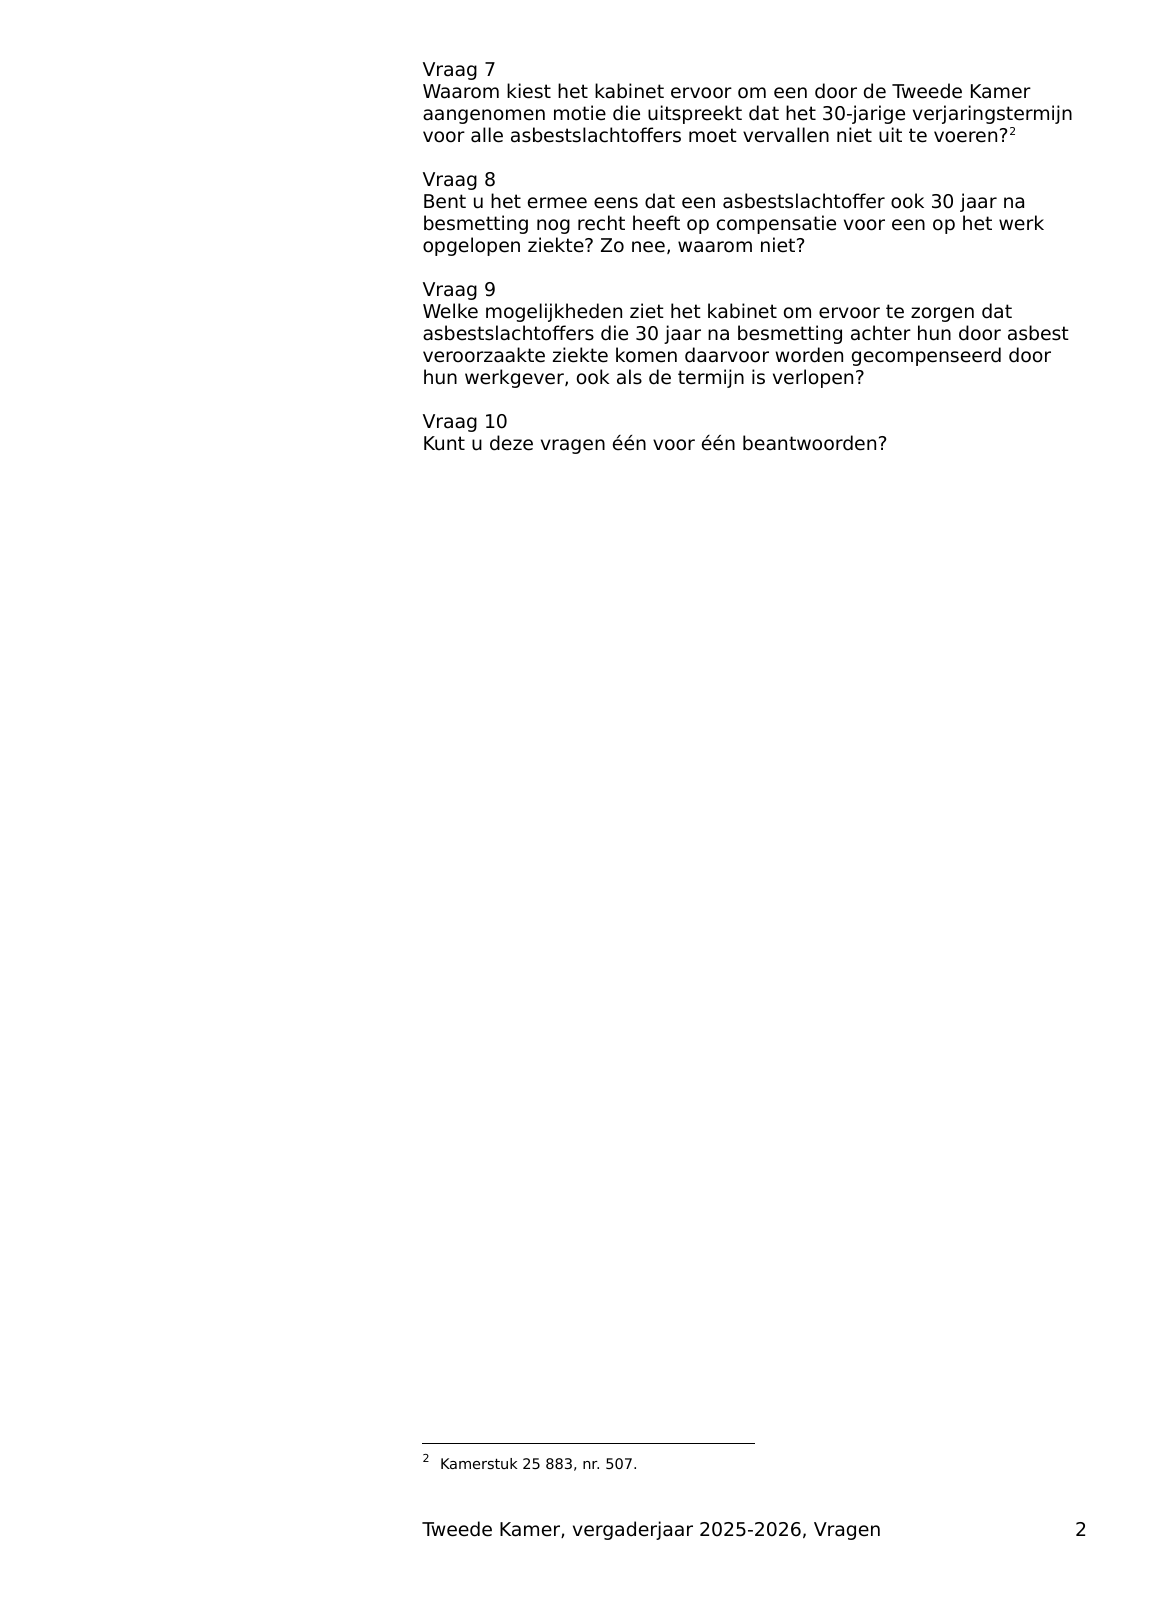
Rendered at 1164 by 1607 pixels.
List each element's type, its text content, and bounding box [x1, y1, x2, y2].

text Vraag 9 [422, 279, 1087, 301]
text Vraag 7 [422, 59, 1087, 81]
text Vraag 8 [422, 169, 1087, 191]
text Kunt u deze vragen één voor één beantwoorden? [422, 433, 1087, 455]
text Welke mogelijkheden ziet het kabinet om ervoor te zorgen dat asbestslachtoffers die 30 jaar na besmetting achter hun door asbest veroorzaakte ziekte komen daarvoor worden gecompenseerd door hun werkgever, ook als de termijn is verlopen? [422, 301, 1087, 389]
text Kamerstuk 25 883, nr. 507. [422, 1452, 1087, 1474]
text Bent u het ermee eens dat een asbestslachtoffer ook 30 jaar na besmetting nog recht heeft op compensatie voor een op het werk opgelopen ziekte? Zo nee, waarom niet? [422, 191, 1087, 257]
text Waarom kiest het kabinet ervoor om een door de Tweede Kamer aangenomen motie die uitspreekt dat het 30-jarige verjaringstermijn voor alle asbestslachtoffers moet vervallen niet uit te voeren? [422, 81, 1087, 147]
text Vraag 10 [422, 411, 1087, 433]
